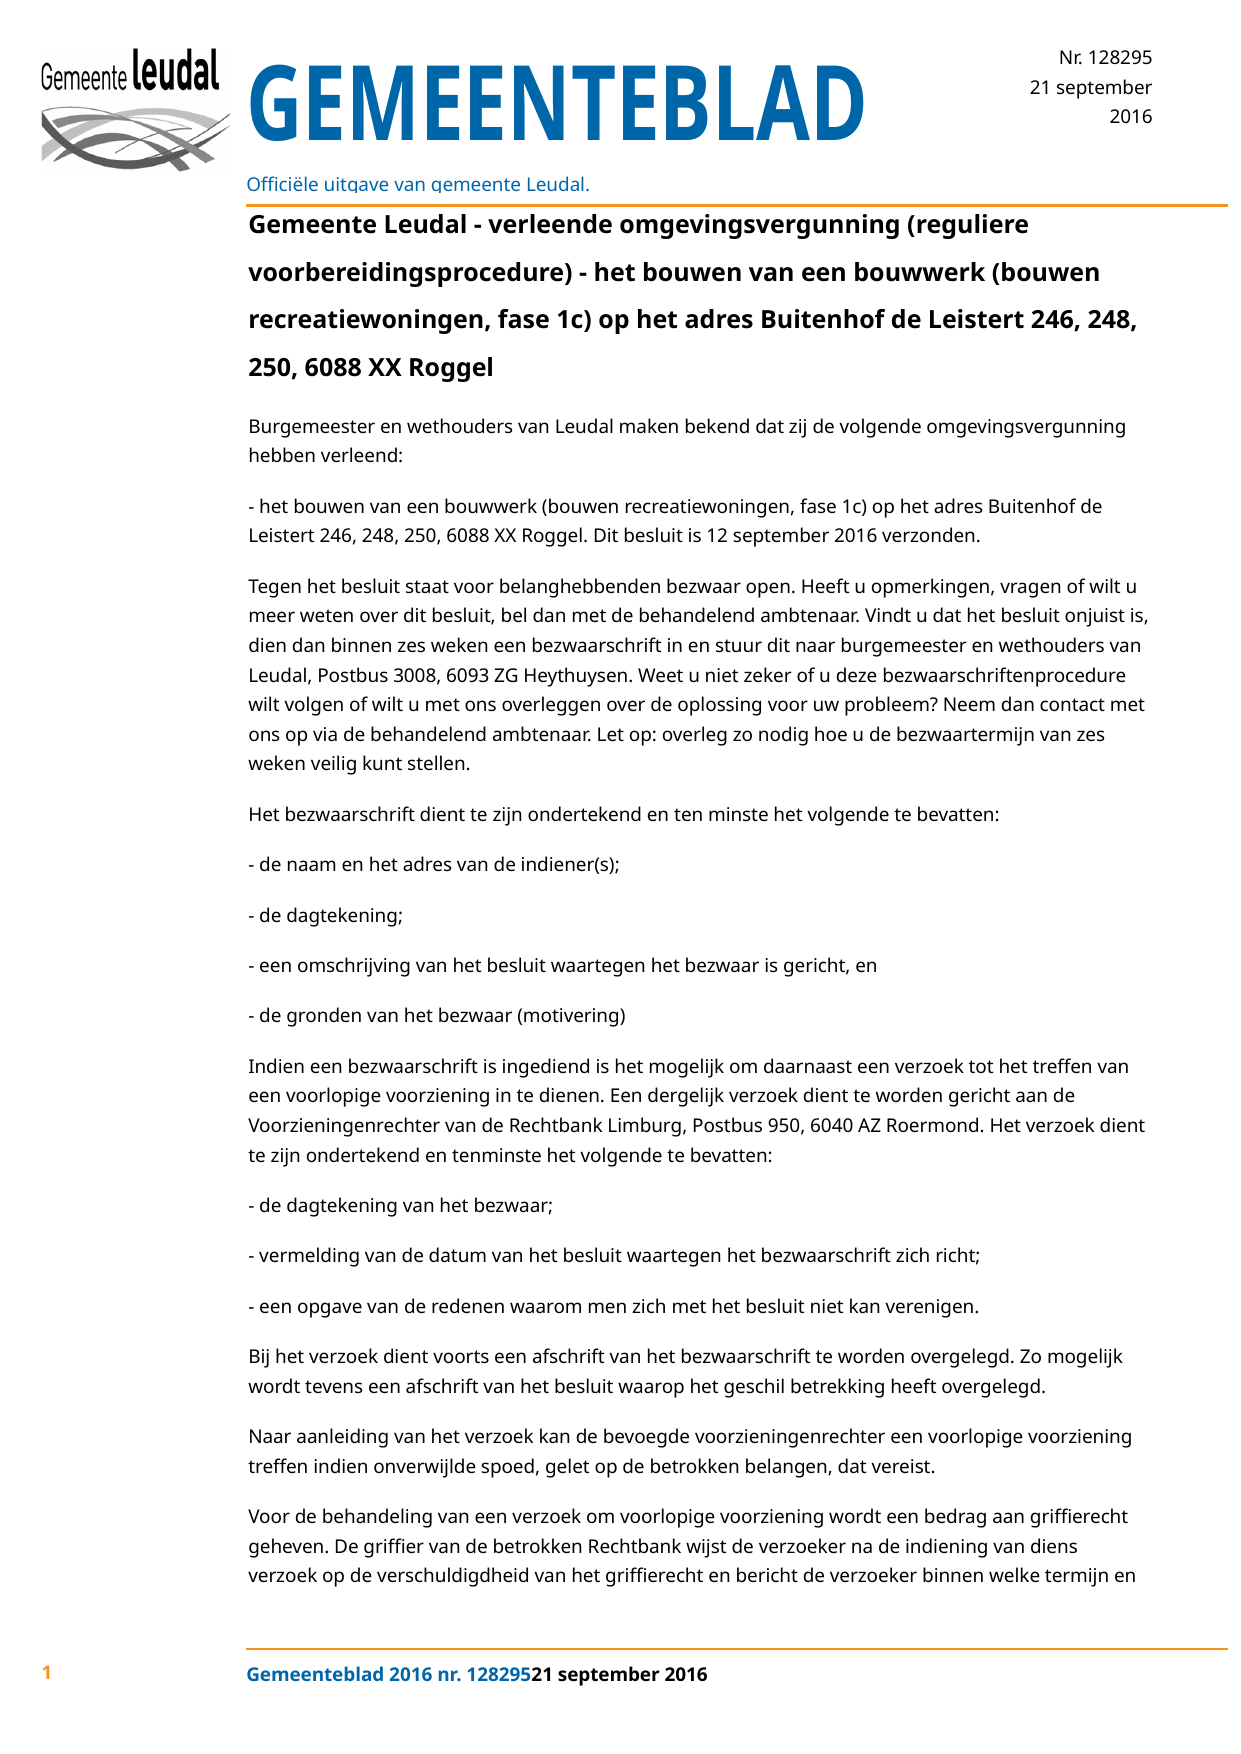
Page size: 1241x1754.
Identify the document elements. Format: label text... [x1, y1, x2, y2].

text Bij het verzoek dient voorts een afschrift van het bezwaarschrift te worden overgelegd. Zo mogelijk wordt tevens een afschrift van het besluit waarop het geschil betrekking heeft overgelegd. [248, 1343, 1152, 1399]
text Het bezwaarschrift dient te zijn ondertekend en ten minste het volgende te bevatten: [248, 801, 1152, 827]
text - de gronden van het bezwaar (motivering) [248, 1003, 1152, 1028]
text Naar aanleiding van het verzoek kan de bevoegde voorzieningenrechter een voorlopige voorziening treffen indien onverwijlde spoed, gelet op de betrokken belangen, dat vereist. [248, 1423, 1152, 1479]
text Voor de behandeling van een verzoek om voorlopige voorziening wordt een bedrag aan griffierecht geheven. De griffier van de betrokken Rechtbank wijst de verzoeker na de indiening van diens verzoek op de verschuldigdheid van het griffierecht en bericht de verzoeker binnen welke termijn en [248, 1503, 1152, 1588]
picture [41, 47, 231, 172]
text - het bouwen van een bouwwerk (bouwen recreatiewoningen, fase 1c) op het adres Buitenhof de Leistert 246, 248, 250, 6088 XX Roggel. Dit besluit is 12 september 2016 verzonden. [248, 493, 1152, 548]
text Tegen het besluit staat voor belanghebbenden bezwaar open. Heeft u opmerkingen, vragen of wilt u meer weten over dit besluit, bel dan met de behandelend ambtenaar. Vindt u dat het besluit onjuist is, dien dan binnen zes weken een bezwaarschrift in en stuur dit naar burgemeester en wethouders van Leudal, Postbus 3008, 6093 ZG Heythuysen. Weet u niet zeker of u deze bezwaarschriftenprocedure wilt volgen of wilt u met ons overleggen over de oplossing voor uw probleem? Neem dan contact met ons op via de behandelend ambtenaar. Let op: overleg zo nodig hoe u de bezwaartermijn van zes weken veilig kunt stellen. [248, 573, 1152, 776]
text - de dagtekening van het bezwaar; [248, 1192, 1152, 1218]
text - een opgave van de redenen waarom men zich met het besluit niet kan verenigen. [248, 1293, 1152, 1319]
text - vermelding van de datum van het besluit waartegen het bezwaarschrift zich richt; [248, 1243, 1152, 1268]
text Indien een bezwaarschrift is ingediend is het mogelijk om daarnaast een verzoek tot het treffen van een voorlopige voorziening in te dienen. Een dergelijk verzoek dient te worden gericht aan de Voorzieningenrechter van de Rechtbank Limburg, Postbus 950, 6040 AZ Roermond. Het verzoek dient te zijn ondertekend en tenminste het volgende te bevatten: [248, 1053, 1152, 1168]
text - de naam en het adres van de indiener(s); [248, 851, 1152, 877]
text - een omschrijving van het besluit waartegen het bezwaar is gericht, en [248, 952, 1152, 978]
text - de dagtekening; [248, 902, 1152, 928]
text Gemeente Leudal - verleende omgevingsvergunning (reguliere voorbereidingsprocedure) - het bouwen van een bouwwerk (bouwen recreatiewoningen, fase 1c) op het adres Buitenhof de Leistert 246, 248, 250, 6088 XX Roggel [248, 207, 1152, 384]
text Burgemeester en wethouders van Leudal maken bekend dat zij de volgende omgevingsvergunning hebben verleend: [248, 413, 1152, 468]
